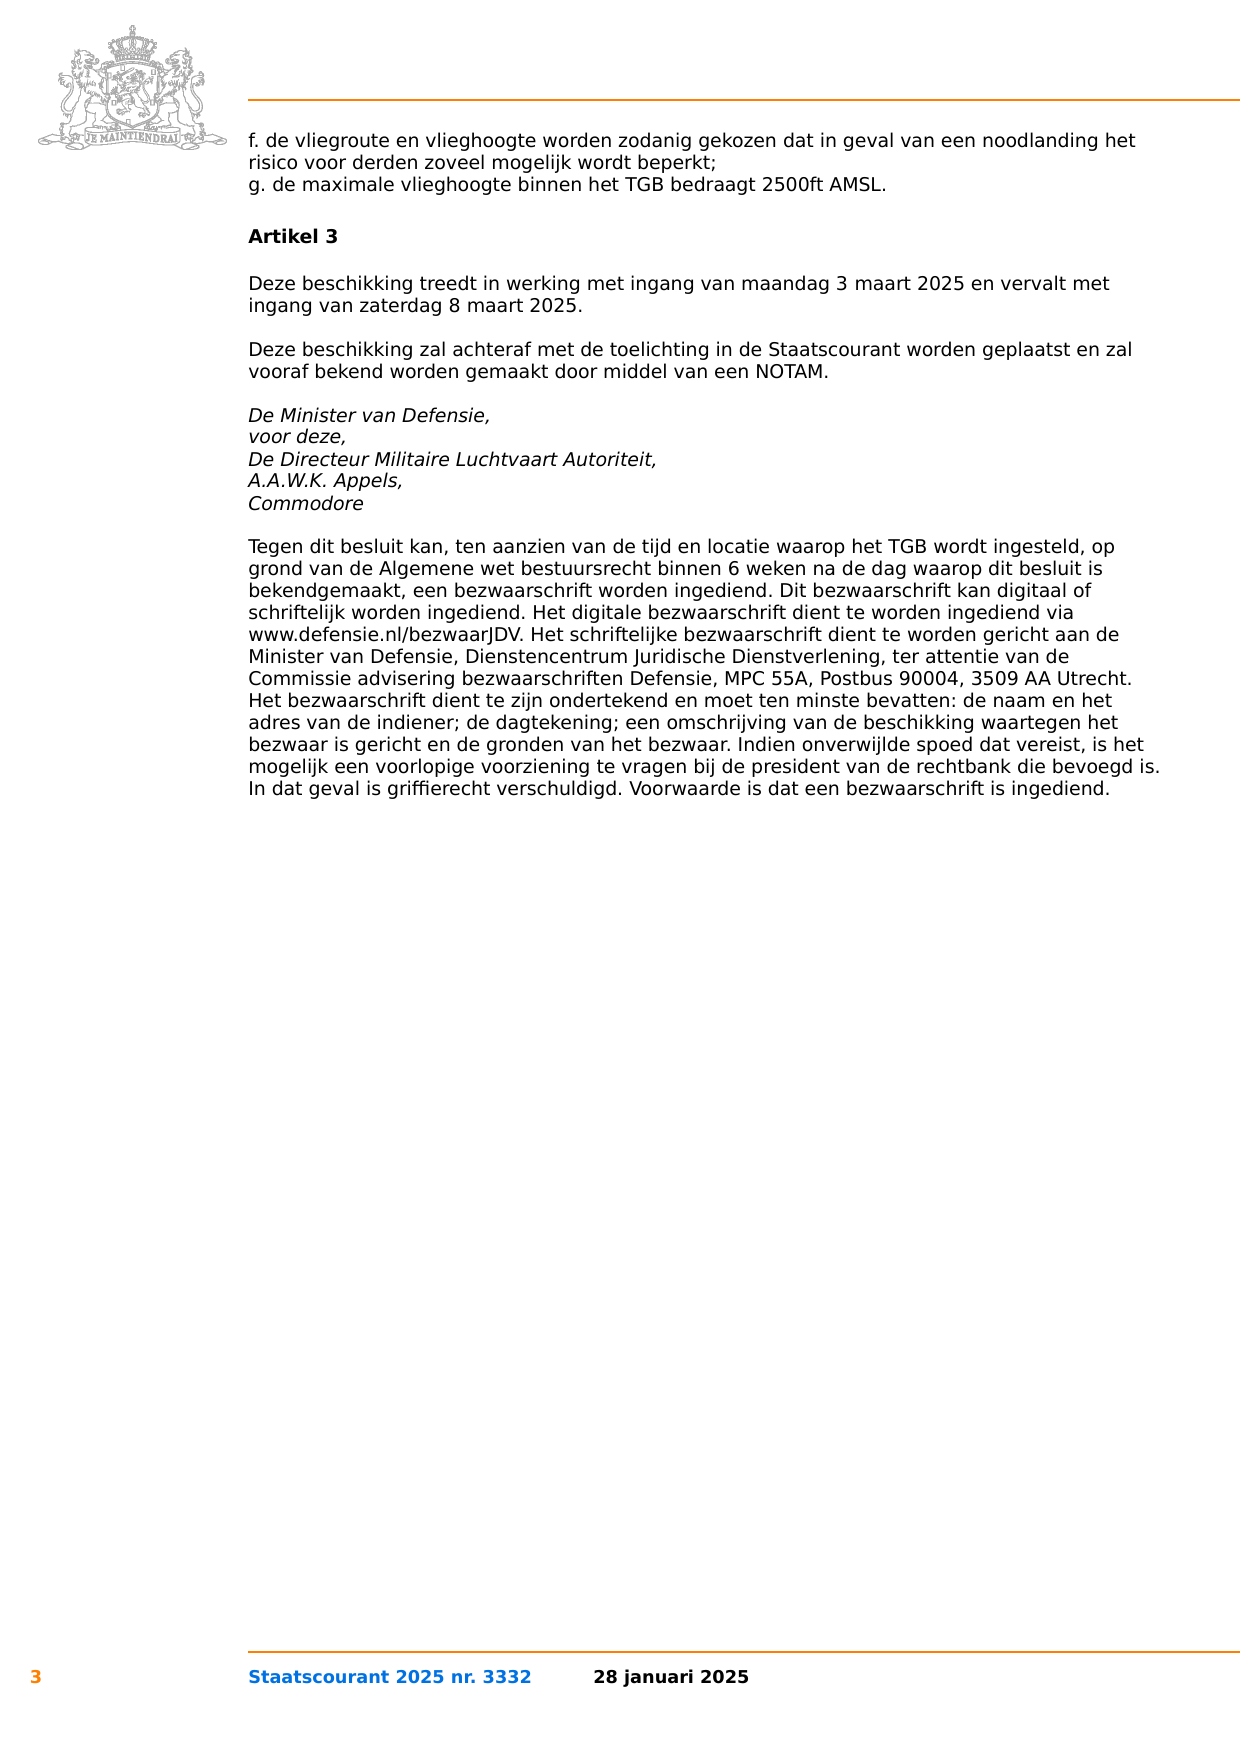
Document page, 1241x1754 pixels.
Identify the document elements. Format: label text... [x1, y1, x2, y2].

text Deze beschikking treedt in werking met ingang van maandag 3 maart 2025 en vervalt met ingang van zaterdag 8 maart 2025. [248, 273, 1163, 317]
text De Minister van Defensie, voor deze, De Directeur Militaire Luchtvaart Autoriteit, A.A.W.K. Appels, Commodore [248, 404, 1163, 514]
text g. de maximale vlieghoogte binnen het TGB bedraagt 2500ft AMSL. [248, 174, 1163, 196]
picture [38, 25, 227, 150]
text Deze beschikking zal achteraf met de toelichting in de Staatscourant worden geplaatst en zal vooraf bekend worden gemaakt door middel van een NOTAM. [248, 339, 1163, 383]
subtitle Artikel 3 [248, 226, 1163, 248]
text f. de vliegroute en vlieghoogte worden zodanig gekozen dat in geval van een noodlanding het risico voor derden zoveel mogelijk wordt beperkt; [248, 130, 1163, 174]
text Tegen dit besluit kan, ten aanzien van de tijd en locatie waarop het TGB wordt ingesteld, op grond van de Algemene wet bestuursrecht binnen 6 weken na de dag waarop dit besluit is bekendgemaakt, een bezwaarschrift worden ingediend. Dit bezwaarschrift kan digitaal of schriftelijk worden ingediend. Het digitale bezwaarschrift dient te worden ingediend via www.defensie.nl/bezwaarJDV. Het schriftelijke bezwaarschrift dient te worden gericht aan de Minister van Defensie, Dienstencentrum Juridische Dienstverlening, ter attentie van de Commissie advisering bezwaarschriften Defensie, MPC 55A, Postbus 90004, 3509 AA Utrecht. Het bezwaarschrift dient te zijn ondertekend en moet ten minste bevatten: de naam en het adres van de indiener; de dagtekening; een omschrijving van de beschikking waartegen het bezwaar is gericht en de gronden van het bezwaar. Indien onverwijlde spoed dat vereist, is het mogelijk een voorlopige voorziening te vragen bij de president van de rechtbank die bevoegd is. In dat geval is griffierecht verschuldigd. Voorwaarde is dat een bezwaarschrift is ingediend. [248, 536, 1163, 800]
